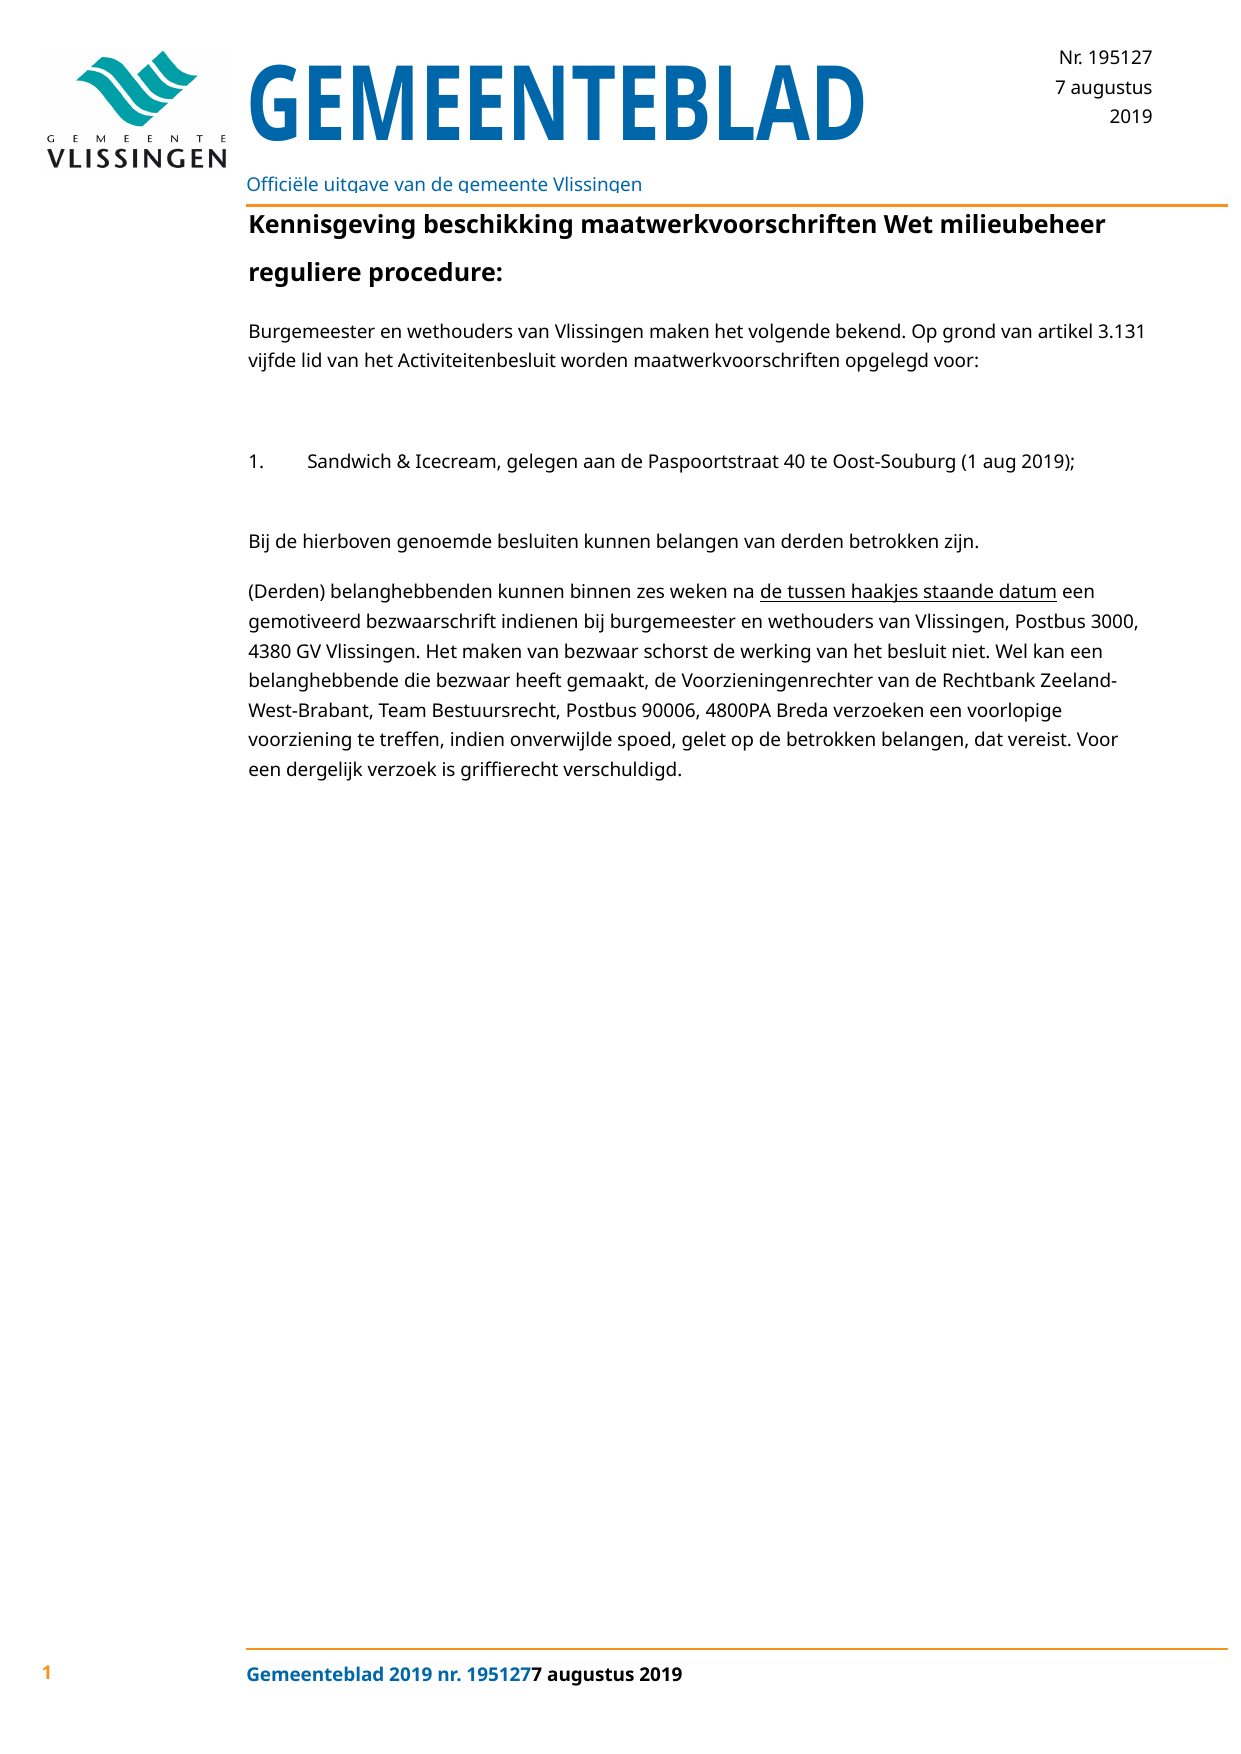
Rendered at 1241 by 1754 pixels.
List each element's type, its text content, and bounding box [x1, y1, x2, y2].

text Kennisgeving beschikking maatwerkvoorschriften Wet milieubeheer reguliere procedure: [248, 207, 1152, 288]
text Bij de hierboven genoemde besluiten kunnen belangen van derden betrokken zijn. [248, 528, 1152, 554]
text (Derden) belanghebbenden kunnen binnen zes weken na de tussen haakjes staande datum een gemotiveerd bezwaarschrift indienen bij burgemeester en wethouders van Vlissingen, Postbus 3000, 4380 GV Vlissingen. Het maken van bezwaar schorst de werking van het besluit niet. Wel kan een belanghebbende die bezwaar heeft gemaakt, de Voorzieningenrechter van de Rechtbank Zeeland-West-Brabant, Team Bestuursrecht, Postbus 90006, 4800PA Breda verzoeken een voorlopige voorziening te treffen, indien onverwijlde spoed, gelet op de betrokken belangen, dat vereist. Voor een dergelijk verzoek is griffierecht verschuldigd. [248, 579, 1152, 782]
text Burgemeester en wethouders van Vlissingen maken het volgende bekend. Op grond van artikel 3.131 vijfde lid van het Activiteitenbesluit worden maatwerkvoorschriften opgelegd voor: [248, 318, 1152, 373]
picture [41, 47, 231, 172]
list Sandwich & Icecream, gelegen aan de Paspoortstraat 40 te Oost-Souburg (1 aug 2019); [248, 448, 1152, 474]
